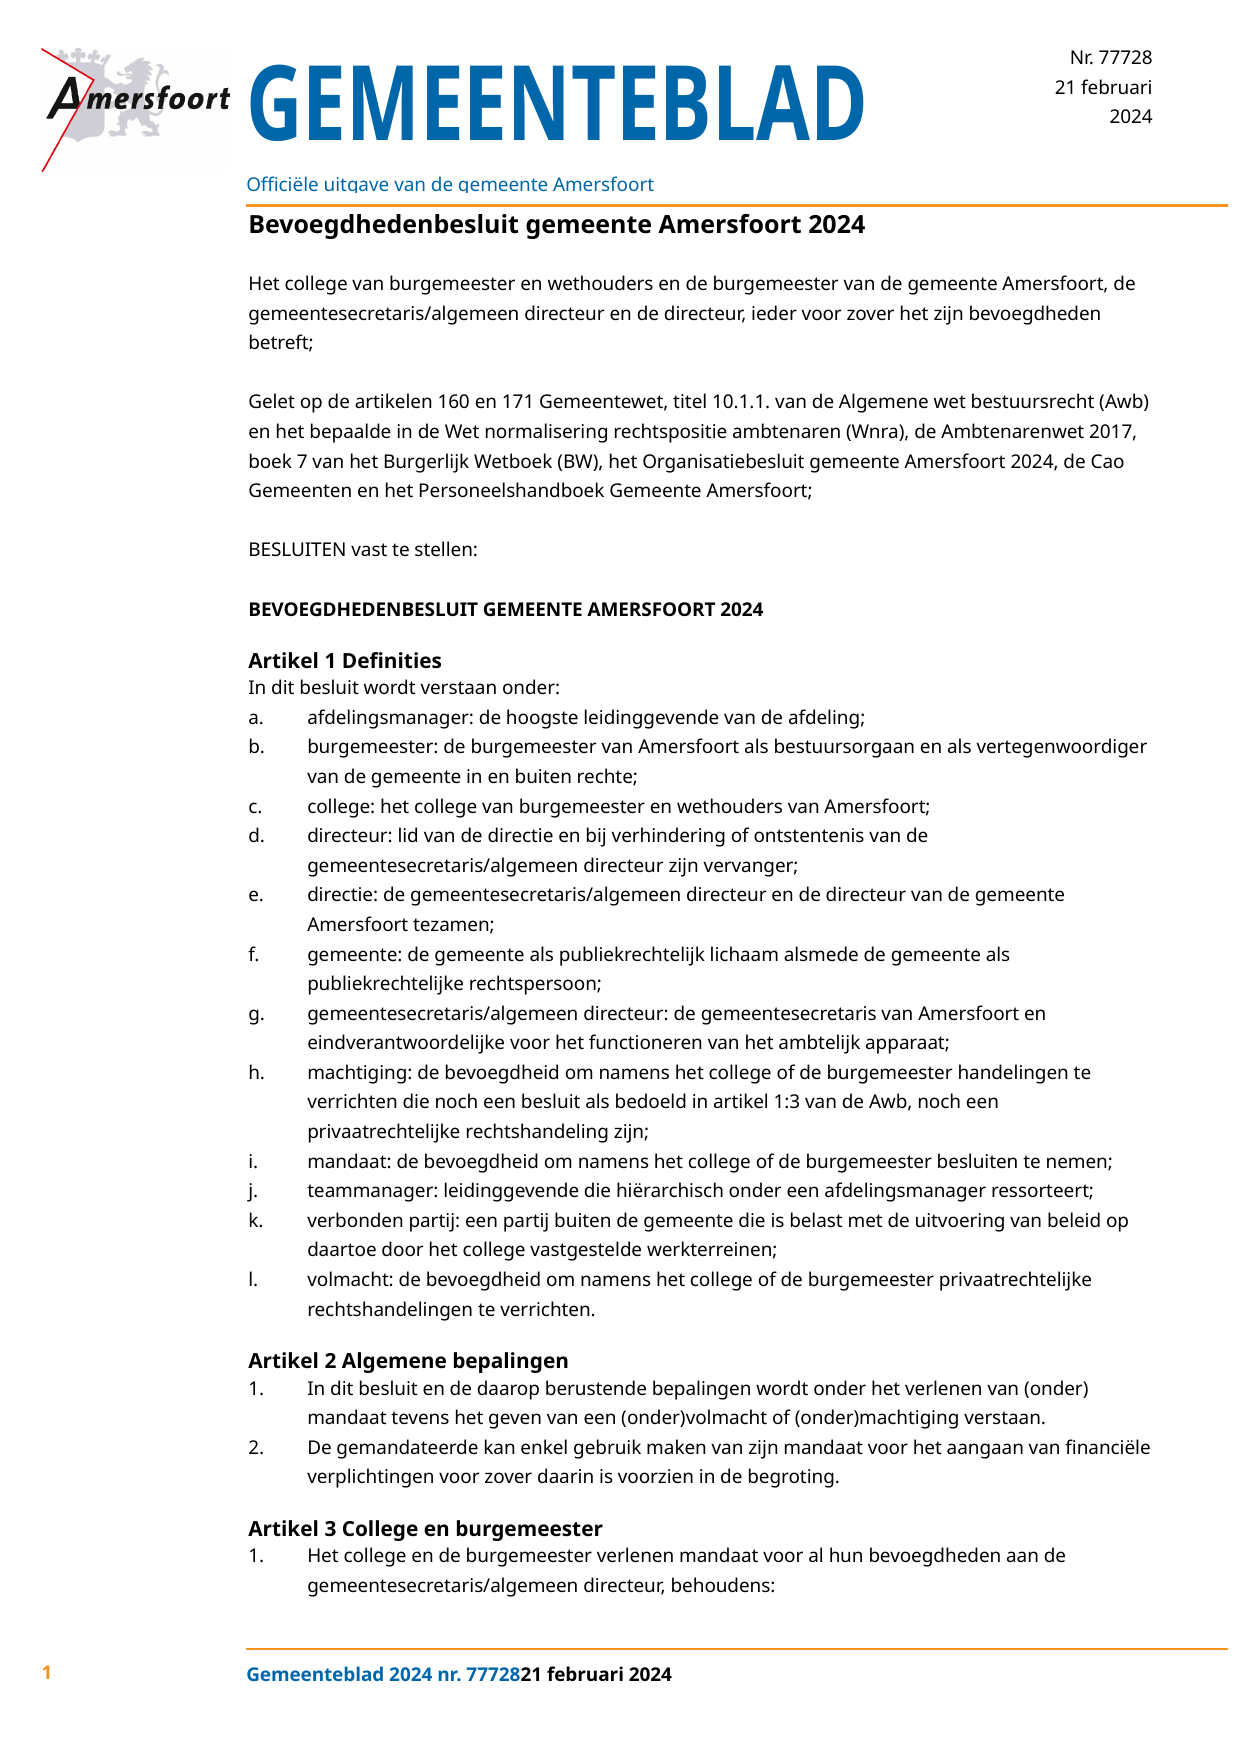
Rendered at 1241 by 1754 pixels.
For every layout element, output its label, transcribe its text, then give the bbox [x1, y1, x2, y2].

list burgemeester: de burgemeester van Amersfoort als bestuursorgaan en als vertegenwoordiger van de gemeente in en buiten rechte; [248, 734, 1152, 789]
list gemeentesecretaris/algemeen directeur: de gemeentesecretaris van Amersfoort en eindverantwoordelijke voor het functioneren van het ambtelijk apparaat; [248, 1000, 1152, 1055]
list teammanager: leidinggevende die hiërarchisch onder een afdelingsmanager ressorteert; [248, 1177, 1152, 1203]
list directeur: lid van de directie en bij verhindering of ontstentenis van de gemeentesecretaris/algemeen directeur zijn vervanger; [248, 822, 1152, 878]
list De gemandateerde kan enkel gebruik maken van zijn mandaat voor het aangaan van financiële verplichtingen voor zover daarin is voorzien in de begroting. [248, 1434, 1152, 1489]
text Gelet op de artikelen 160 en 171 Gemeentewet, titel 10.1.1. van de Algemene wet bestuursrecht (Awb) en het bepaalde in de Wet normalisering rechtspositie ambtenaren (Wnra), de Ambtenarenwet 2017, boek 7 van het Burgerlijk Wetboek (BW), het Organisatiebesluit gemeente Amersfoort 2024, de Cao Gemeenten en het Personeelshandboek Gemeente Amersfoort; [248, 389, 1152, 503]
text Artikel 1 Definities [248, 646, 1152, 674]
list mandaat: de bevoegdheid om namens het college of de burgemeester besluiten te nemen; [248, 1148, 1152, 1174]
list afdelingsmanager: de hoogste leidinggevende van de afdeling; [248, 704, 1152, 730]
text Bevoegdhedenbesluit gemeente Amersfoort 2024 [248, 207, 1152, 241]
list verbonden partij: een partij buiten de gemeente die is belast met de uitvoering van beleid op daartoe door het college vastgestelde werkterreinen; [248, 1207, 1152, 1262]
text BESLUITEN vast te stellen: [248, 537, 1152, 562]
text Het college van burgemeester en wethouders en de burgemeester van de gemeente Amersfoort, de gemeentesecretaris/algemeen directeur en de directeur, ieder voor zover het zijn bevoegdheden betreft; [248, 270, 1152, 355]
list gemeente: de gemeente als publiekrechtelijk lichaam alsmede de gemeente als publiekrechtelijke rechtspersoon; [248, 941, 1152, 996]
list machtiging: de bevoegdheid om namens het college of de burgemeester handelingen te verrichten die noch een besluit als bedoeld in artikel 1:3 van de Awb, noch een privaatrechtelijke rechtshandeling zijn; [248, 1059, 1152, 1144]
text Artikel 2 Algemene bepalingen [248, 1346, 1152, 1375]
list In dit besluit en de daarop berustende bepalingen wordt onder het verlenen van (onder) mandaat tevens het geven van een (onder)volmacht of (onder)machtiging verstaan. [248, 1375, 1152, 1430]
text Artikel 3 College en burgemeester [248, 1514, 1152, 1542]
list directie: de gemeentesecretaris/algemeen directeur en de directeur van de gemeente Amersfoort tezamen; [248, 882, 1152, 937]
picture [41, 47, 231, 172]
list college: het college van burgemeester en wethouders van Amersfoort; [248, 793, 1152, 819]
text In dit besluit wordt verstaan onder: [248, 674, 1152, 700]
list Het college en de burgemeester verlenen mandaat voor al hun bevoegdheden aan de gemeentesecretaris/algemeen directeur, behoudens: [248, 1542, 1152, 1598]
text BEVOEGDHEDENBESLUIT GEMEENTE AMERSFOORT 2024 [248, 596, 1152, 621]
list volmacht: de bevoegdheid om namens het college of de burgemeester privaatrechtelijke rechtshandelingen te verrichten. [248, 1266, 1152, 1322]
